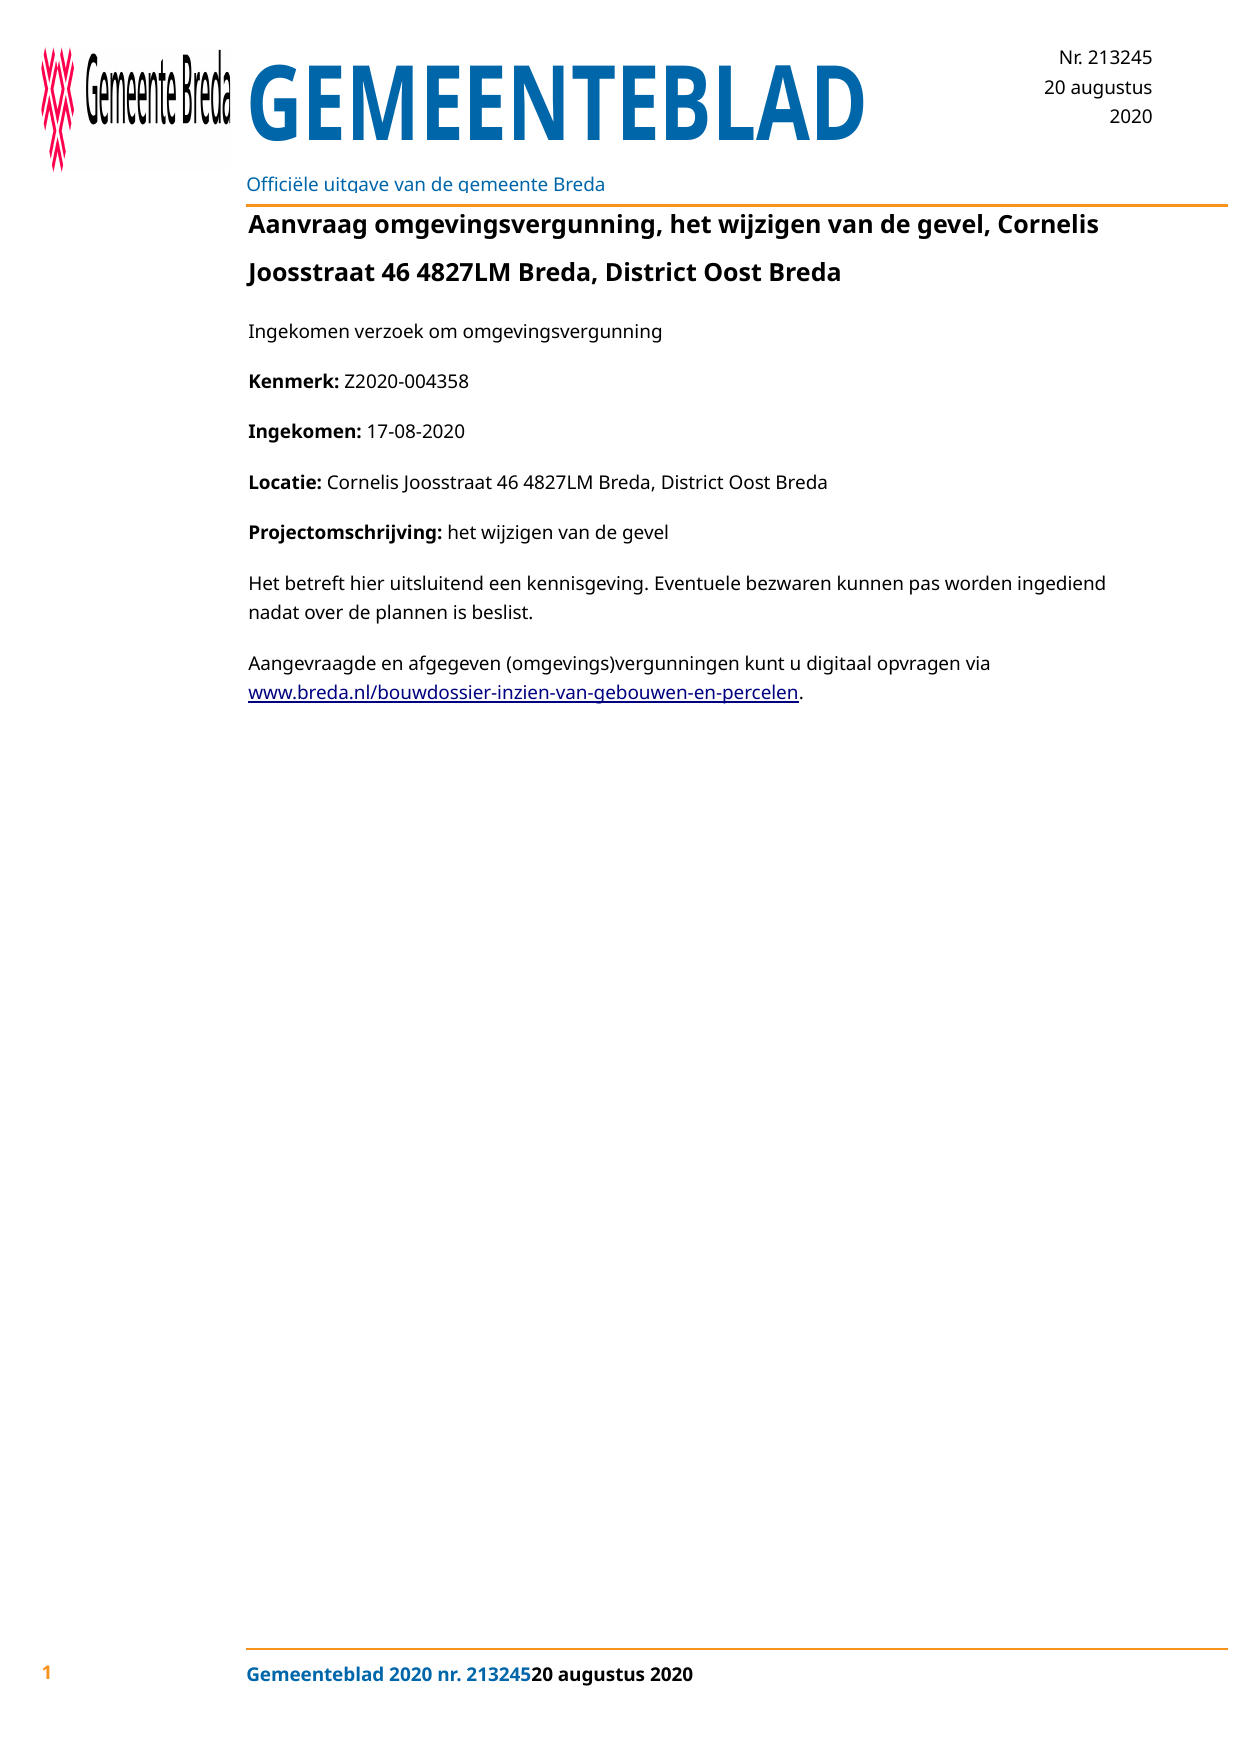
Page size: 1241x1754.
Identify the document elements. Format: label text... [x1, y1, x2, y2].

text Het betreft hier uitsluitend een kennisgeving. Eventuele bezwaren kunnen pas worden ingediend nadat over de plannen is beslist. [248, 570, 1152, 625]
text Kenmerk: Z2020-004358 [248, 368, 1152, 394]
text Ingekomen: 17-08-2020 [248, 419, 1152, 444]
text Aanvraag omgevingsvergunning, het wijzigen van de gevel, Cornelis Joosstraat 46 4827LM Breda, District Oost Breda [248, 207, 1152, 288]
text Aangevraagde en afgegeven (omgevings)vergunningen kunt u digitaal opvragen via www.breda.nl/bouwdossier-inzien-van-gebouwen-en-percelen. [248, 650, 1152, 705]
text Ingekomen verzoek om omgevingsvergunning [248, 318, 1152, 344]
text Projectomschrijving: het wijzigen van de gevel [248, 519, 1152, 545]
text Locatie: Cornelis Joosstraat 46 4827LM Breda, District Oost Breda [248, 469, 1152, 495]
picture [41, 47, 231, 172]
